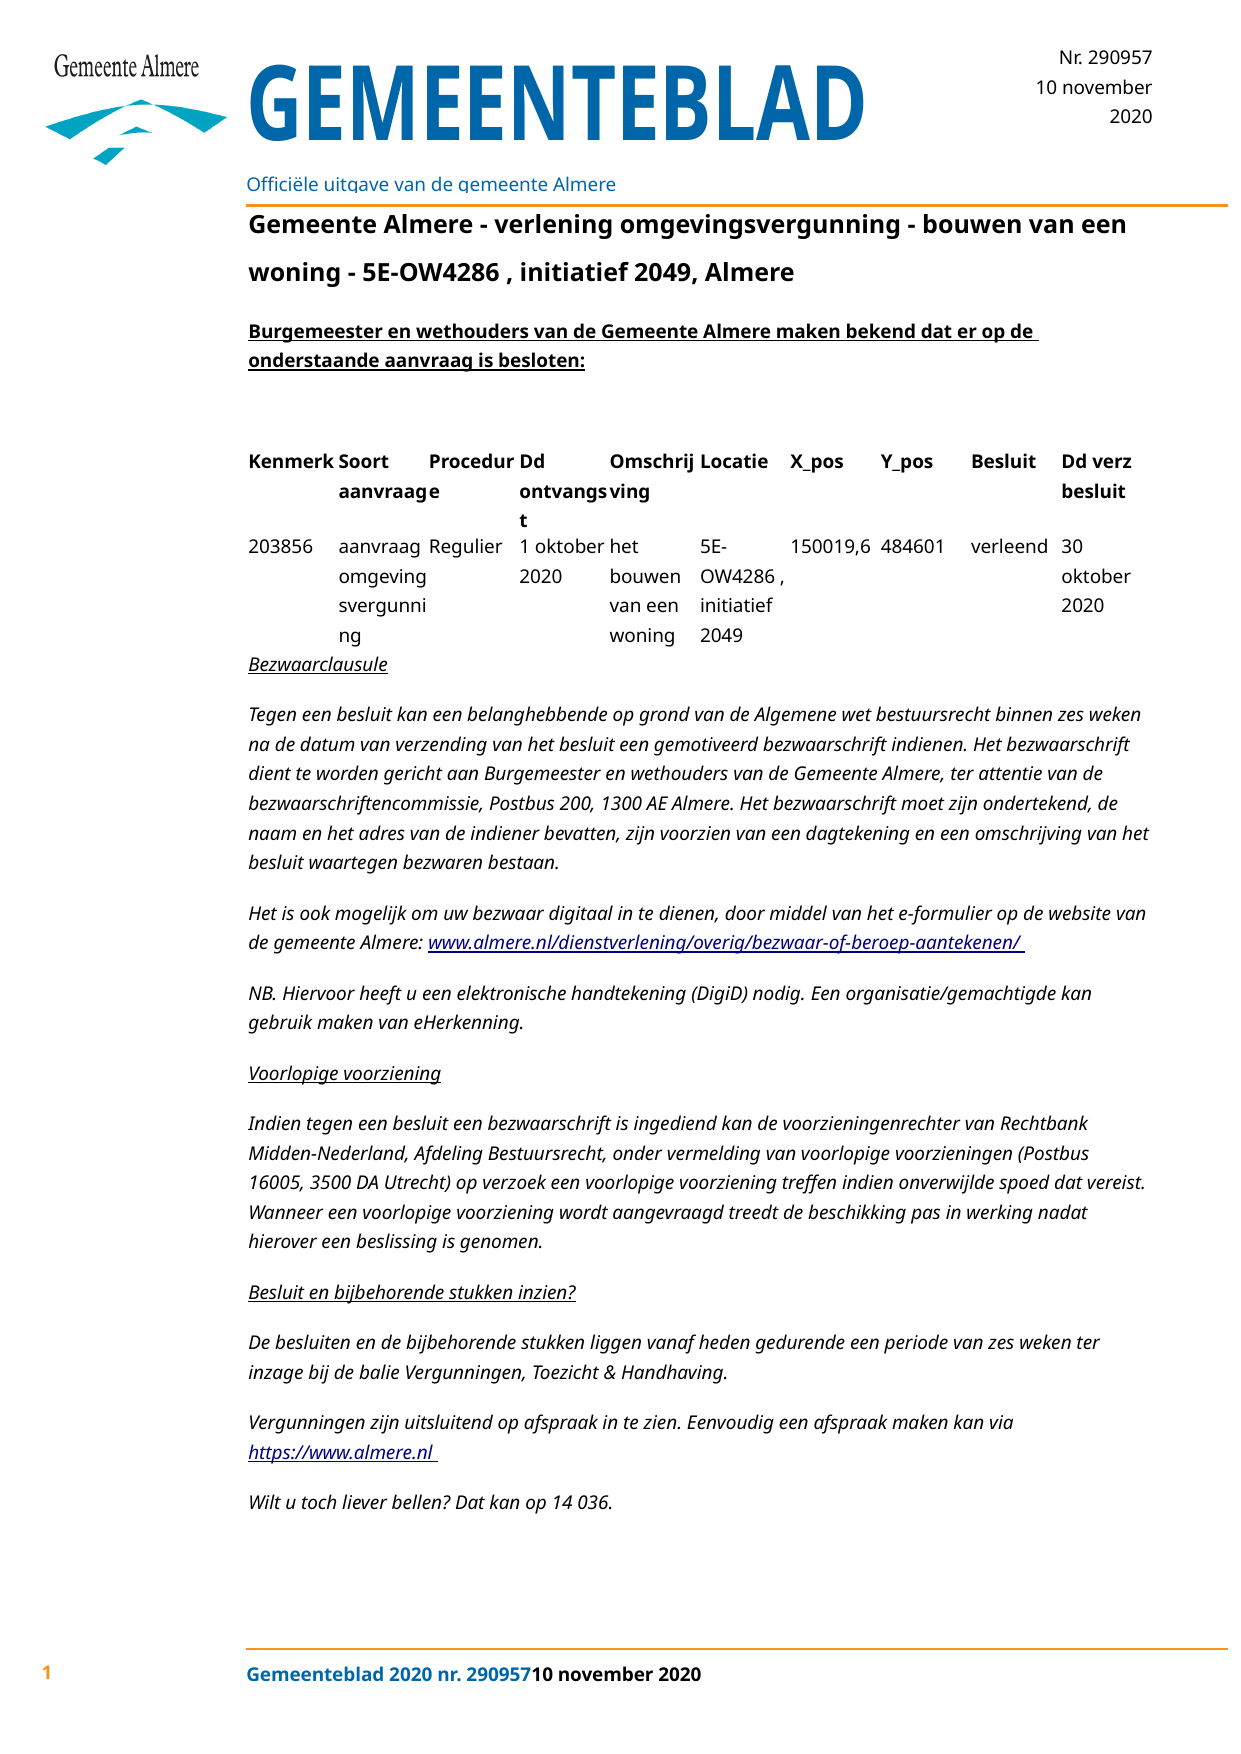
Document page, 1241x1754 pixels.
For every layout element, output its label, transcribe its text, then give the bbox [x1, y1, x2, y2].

table_cell 5E-OW4286 , initiatief 2049 [700, 533, 790, 648]
table_header Kenmerk [248, 449, 338, 533]
table_cell verleend [971, 533, 1061, 648]
text Burgemeester en wethouders van de Gemeente Almere maken bekend dat er op de onderstaande aanvraag is besloten: [248, 318, 1152, 373]
table_header Procedure [429, 449, 519, 533]
text NB. Hiervoor heeft u een elektronische handtekening (DigiD) nodig. Een organisatie/gemachtigde kan gebruik maken van eHerkenning. [248, 980, 1152, 1035]
table_cell Regulier [429, 533, 519, 648]
table_cell 203856 [248, 533, 338, 648]
text Indien tegen een besluit een bezwaarschrift is ingediend kan de voorzieningenrechter van Rechtbank Midden-Nederland, Afdeling Bestuursrecht, onder vermelding van voorlopige voorzieningen (Postbus 16005, 3500 DA Utrecht) op verzoek een voorlopige voorziening treffen indien onverwijlde spoed dat vereist. Wanneer een voorlopige voorziening wordt aangevraagd treedt de beschikking pas in werking nadat hierover een beslissing is genomen. [248, 1110, 1152, 1254]
text Tegen een besluit kan een belanghebbende op grond van de Algemene wet bestuursrecht binnen zes weken na de datum van verzending van het besluit een gemotiveerd bezwaarschrift indienen. Het bezwaarschrift dient te worden gericht aan Burgemeester en wethouders van de Gemeente Almere, ter attentie van de bezwaarschriftencommissie, Postbus 200, 1300 AE Almere. Het bezwaarschrift moet zijn ondertekend, de naam en het adres van de indiener bevatten, zijn voorzien van een dagtekening en een omschrijving van het besluit waartegen bezwaren bestaan. [248, 701, 1152, 875]
table_cell 1 oktober 2020 [519, 533, 609, 648]
table_cell 484601 [881, 533, 971, 648]
text Besluit en bijbehorende stukken inzien? [248, 1279, 1152, 1305]
table_header Locatie [700, 449, 790, 533]
text De besluiten en de bijbehorende stukken liggen vanaf heden gedurende een periode van zes weken ter inzage bij de balie Vergunningen, Toezicht & Handhaving. [248, 1329, 1152, 1385]
text Het is ook mogelijk om uw bezwaar digitaal in te dienen, door middel van het e-formulier op de website van de gemeente Almere: www.almere.nl/dienstverlening/overig/bezwaar-of-beroep-aantekenen/ [248, 900, 1152, 955]
table_header X_pos [790, 449, 881, 533]
text Vergunningen zijn uitsluitend op afspraak in te zien. Eenvoudig een afspraak maken kan via https://www.almere.nl [248, 1409, 1152, 1465]
table_header Dd ontvangst [519, 449, 609, 533]
table_cell aanvraag omgevingsvergunning [338, 533, 429, 648]
picture [41, 47, 231, 172]
table_cell het bouwen van een woning [609, 533, 700, 648]
table_cell 30 oktober 2020 [1061, 533, 1152, 648]
text Wilt u toch liever bellen? Dat kan op 14 036. [248, 1489, 1152, 1515]
table_header Y_pos [881, 449, 971, 533]
table_header Omschrijving [609, 449, 700, 533]
text Gemeente Almere - verlening omgevingsvergunning - bouwen van een woning - 5E-OW4286 , initiatief 2049, Almere [248, 207, 1152, 288]
table_header Dd verz besluit [1061, 449, 1152, 533]
table_header Soort aanvraag [338, 449, 429, 533]
table_cell 150019,6 [790, 533, 881, 648]
text Voorlopige voorziening [248, 1060, 1152, 1086]
text Bezwaarclausule [248, 651, 1152, 677]
table_header Besluit [971, 449, 1061, 533]
